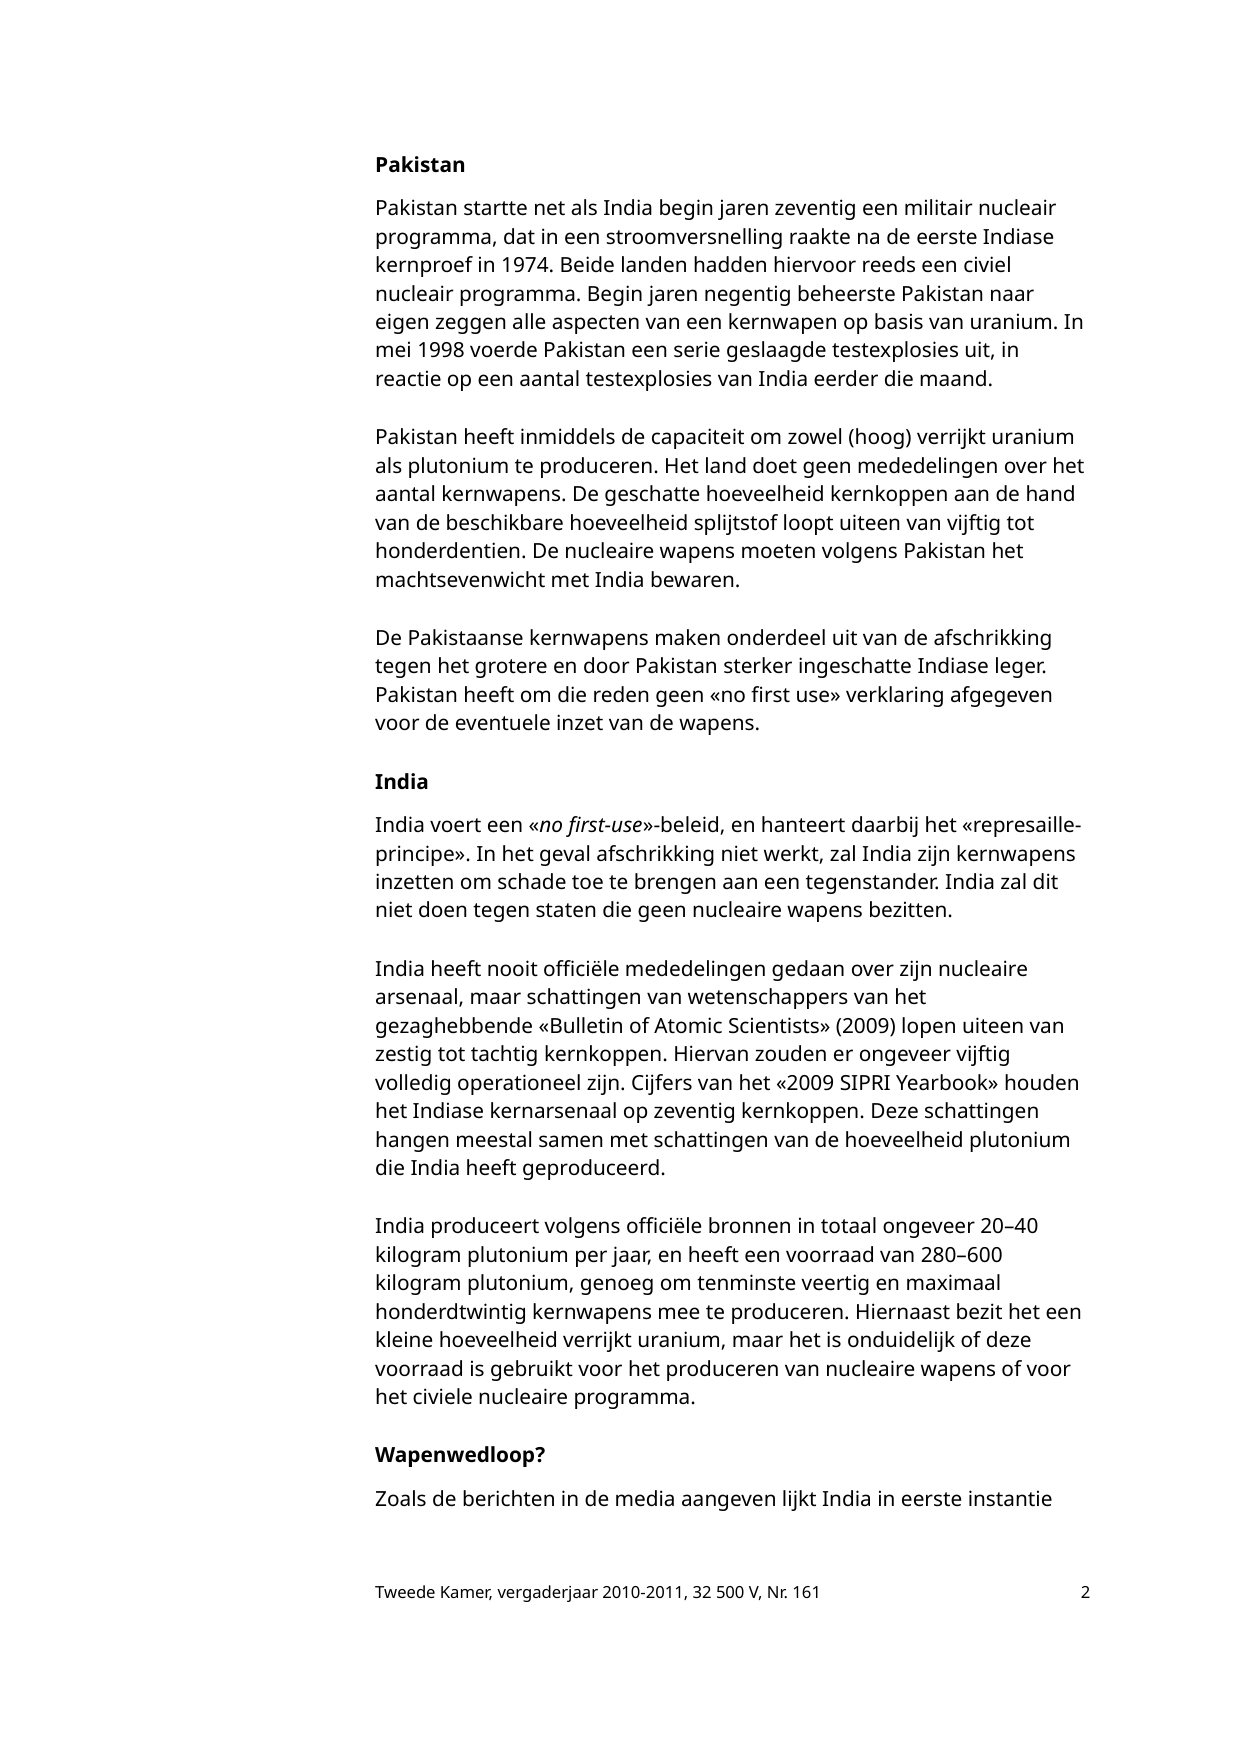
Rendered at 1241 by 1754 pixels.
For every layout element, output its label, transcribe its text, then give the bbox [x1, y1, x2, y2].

text Wapenwedloop? [375, 1441, 1090, 1469]
text Pakistan startte net als India begin jaren zeventig een militair nucleair programma, dat in een stroomversnelling raakte na de eerste Indiase kernproef in 1974. Beide landen hadden hiervoor reeds een civiel nucleair programma. Begin jaren negentig beheerste Pakistan naar eigen zeggen alle aspecten van een kernwapen op basis van uranium. In mei 1998 voerde Pakistan een serie geslaagde testexplosies uit, in reactie op een aantal testexplosies van India eerder die maand. [375, 193, 1090, 392]
text Pakistan [375, 150, 1090, 178]
text India produceert volgens officiële bronnen in totaal ongeveer 20–40 kilogram plutonium per jaar, en heeft een voorraad van 280–600 kilogram plutonium, genoeg om tenminste veertig en maximaal honderdtwintig kernwapens mee te produceren. Hiernaast bezit het een kleine hoeveelheid verrijkt uranium, maar het is onduidelijk of deze voorraad is gebruikt voor het produceren van nucleaire wapens of voor het civiele nucleaire programma. [375, 1212, 1090, 1411]
text India voert een «no first-use»-beleid, en hanteert daarbij het «represaille-principe». In het geval afschrikking niet werkt, zal India zijn kernwapens inzetten om schade toe te brengen aan een tegenstander. India zal dit niet doen tegen staten die geen nucleaire wapens bezitten. [375, 810, 1090, 924]
text India heeft nooit officiële mededelingen gedaan over zijn nucleaire arsenaal, maar schattingen van wetenschappers van het gezaghebbende «Bulletin of Atomic Scientists» (2009) lopen uiteen van zestig tot tachtig kernkoppen. Hiervan zouden er ongeveer vijftig volledig operationeel zijn. Cijfers van het «2009 SIPRI Yearbook» houden het Indiase kernarsenaal op zeventig kernkoppen. Deze schattingen hangen meestal samen met schattingen van de hoeveelheid plutonium die India heeft geproduceerd. [375, 954, 1090, 1182]
text De Pakistaanse kernwapens maken onderdeel uit van de afschrikking tegen het grotere en door Pakistan sterker ingeschatte Indiase leger. Pakistan heeft om die reden geen «no first use» verklaring afgegeven voor de eventuele inzet van de wapens. [375, 623, 1090, 737]
text India [375, 767, 1090, 795]
text Zoals de berichten in de media aangeven lijkt India in eerste instantie [375, 1484, 1090, 1512]
text Pakistan heeft inmiddels de capaciteit om zowel (hoog) verrijkt uranium als plutonium te produceren. Het land doet geen mededelingen over het aantal kernwapens. De geschatte hoeveelheid kernkoppen aan de hand van de beschikbare hoeveelheid splijtstof loopt uiteen van vijftig tot honderdentien. De nucleaire wapens moeten volgens Pakistan het machtsevenwicht met India bewaren. [375, 422, 1090, 593]
